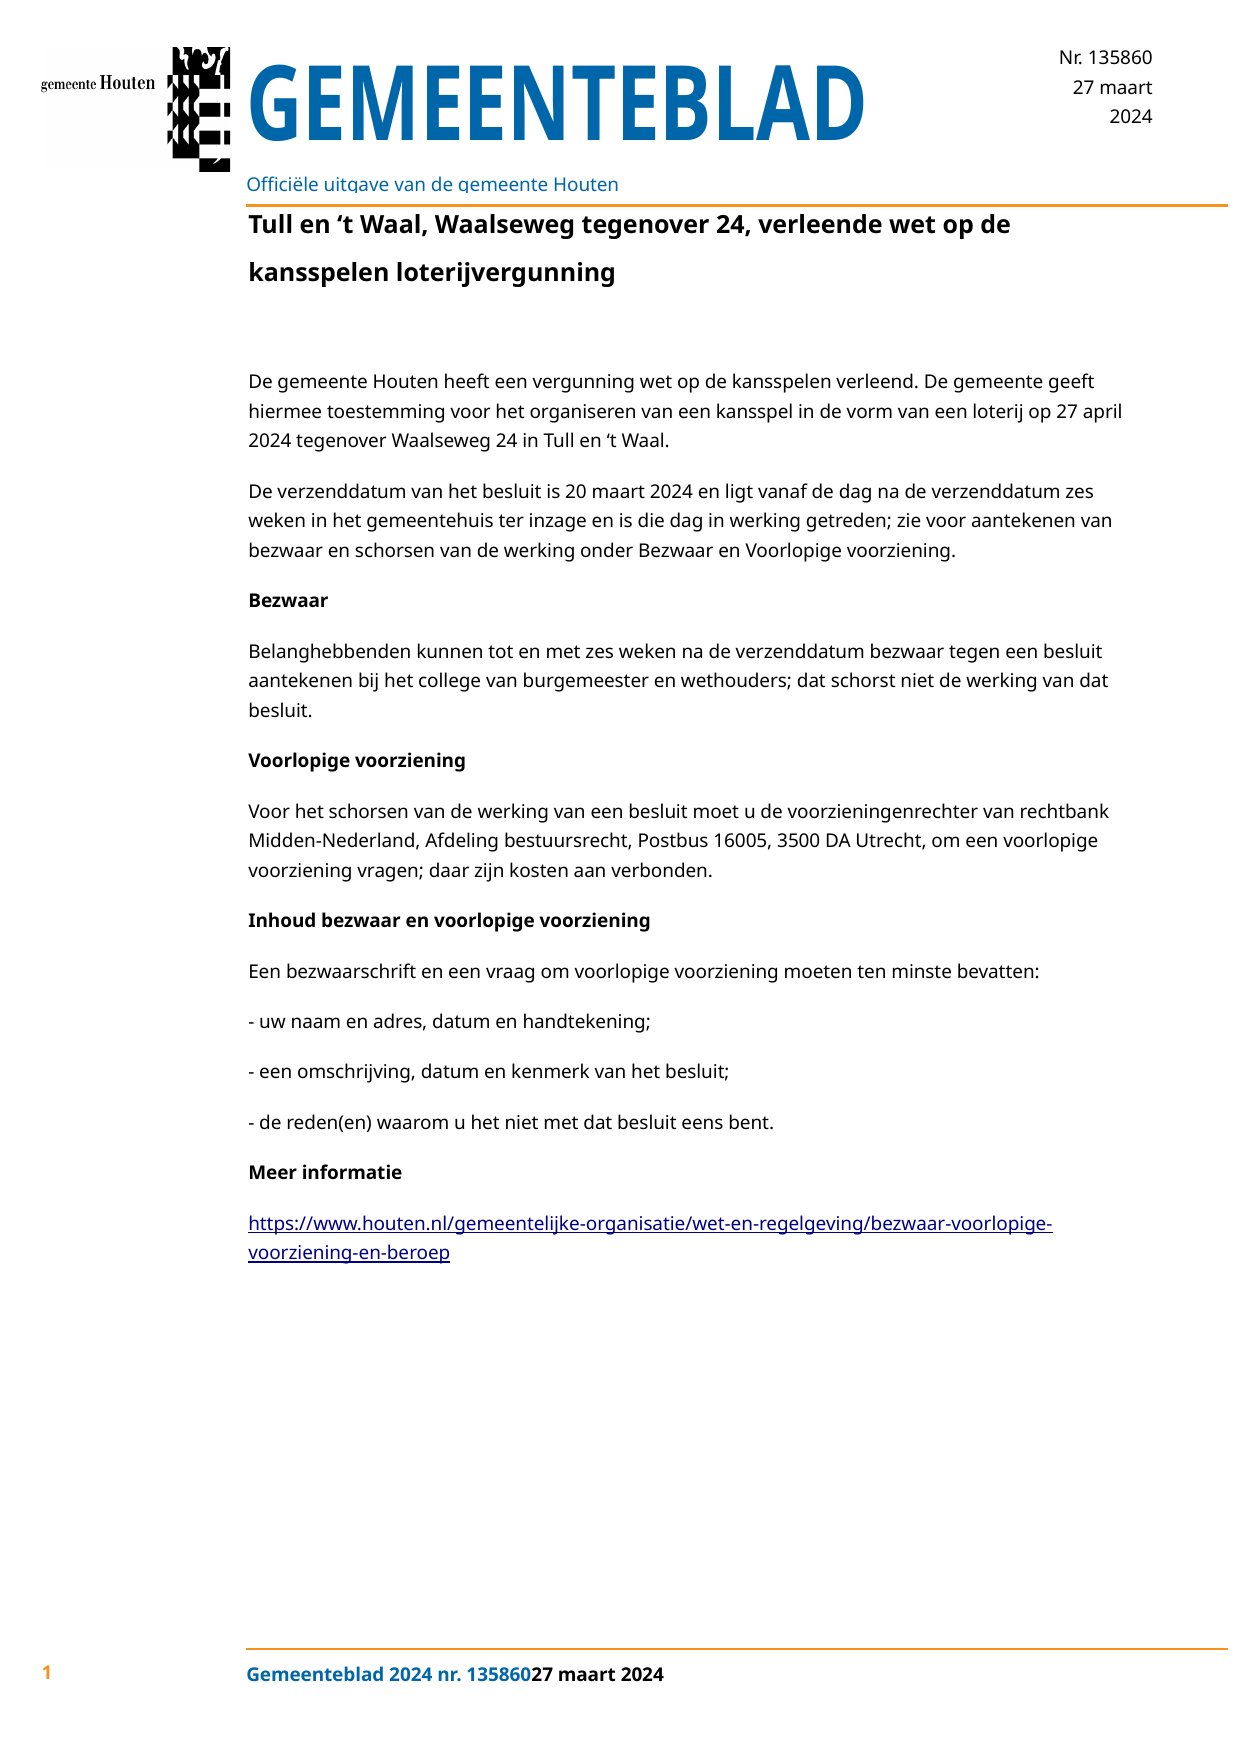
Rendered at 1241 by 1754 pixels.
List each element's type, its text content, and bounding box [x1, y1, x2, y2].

text Voor het schorsen van de werking van een besluit moet u de voorzieningenrechter van rechtbank Midden-Nederland, Afdeling bestuursrecht, Postbus 16005, 3500 DA Utrecht, om een voorlopige voorziening vragen; daar zijn kosten aan verbonden. [248, 798, 1152, 883]
text - de reden(en) waarom u het niet met dat besluit eens bent. [248, 1109, 1152, 1135]
text - een omschrijving, datum en kenmerk van het besluit; [248, 1059, 1152, 1084]
text Inhoud bezwaar en voorlopige voorziening [248, 907, 1152, 933]
text Tull en ‘t Waal, Waalseweg tegenover 24, verleende wet op de kansspelen loterijvergunning [248, 207, 1152, 288]
text https://www.houten.nl/gemeentelijke-organisatie/wet-en-regelgeving/bezwaar-voorlopige-voorziening-en-beroep [248, 1210, 1152, 1265]
text Bezwaar [248, 587, 1152, 613]
text - uw naam en adres, datum en handtekening; [248, 1008, 1152, 1034]
text Belanghebbenden kunnen tot en met zes weken na de verzenddatum bezwaar tegen een besluit aantekenen bij het college van burgemeester en wethouders; dat schorst niet de werking van dat besluit. [248, 638, 1152, 723]
text Meer informatie [248, 1159, 1152, 1185]
text De gemeente Houten heeft een vergunning wet op de kansspelen verleend. De gemeente geeft hiermee toestemming voor het organiseren van een kansspel in de vorm van een loterij op 27 april 2024 tegenover Waalseweg 24 in Tull en ‘t Waal. [248, 368, 1152, 453]
picture [41, 47, 231, 172]
text Een bezwaarschrift en een vraag om voorlopige voorziening moeten ten minste bevatten: [248, 958, 1152, 984]
text De verzenddatum van het besluit is 20 maart 2024 en ligt vanaf de dag na de verzenddatum zes weken in het gemeentehuis ter inzage en is die dag in werking getreden; zie voor aantekenen van bezwaar en schorsen van de werking onder Bezwaar en Voorlopige voorziening. [248, 478, 1152, 563]
text Voorlopige voorziening [248, 747, 1152, 773]
